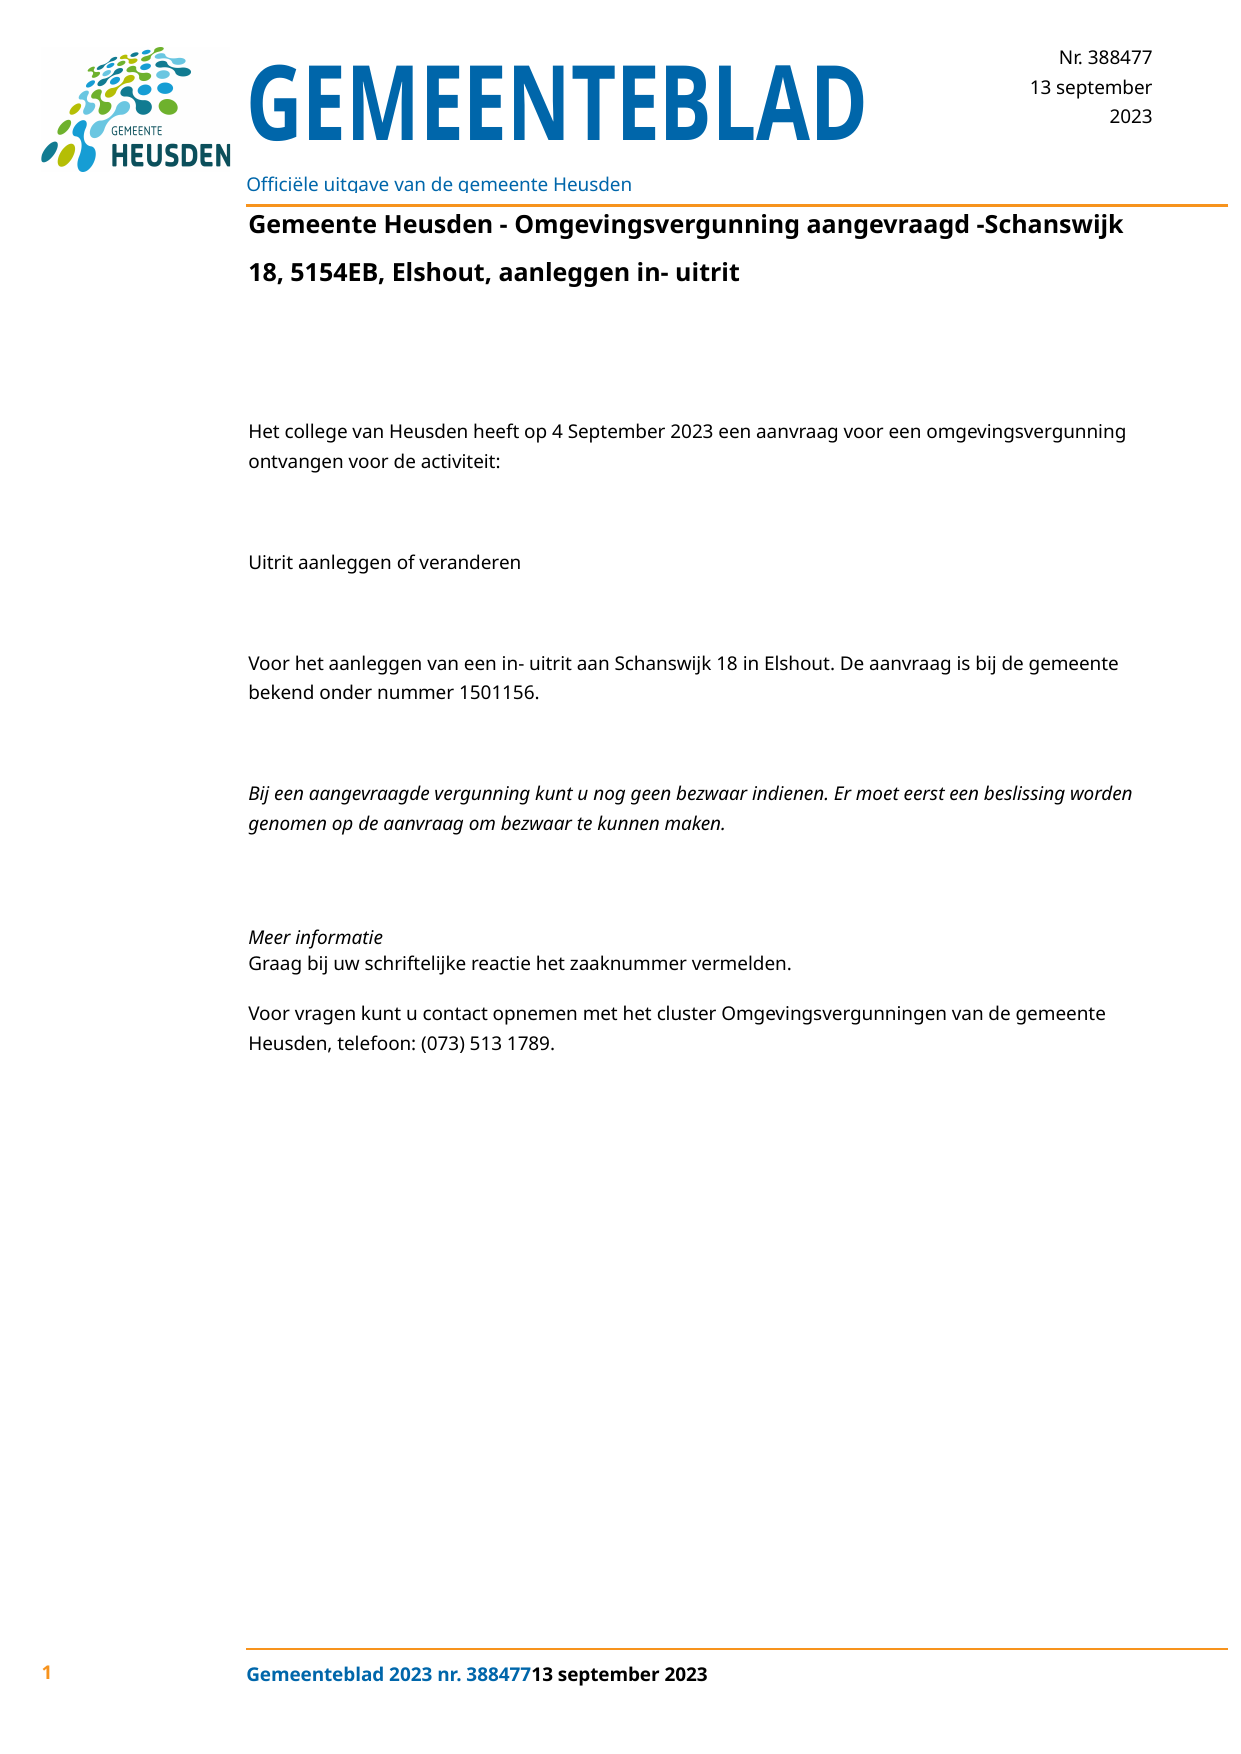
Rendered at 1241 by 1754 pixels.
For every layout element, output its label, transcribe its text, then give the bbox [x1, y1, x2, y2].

picture [41, 47, 231, 172]
text Voor het aanleggen van een in- uitrit aan Schanswijk 18 in Elshout. De aanvraag is bij de gemeente bekend onder nummer 1501156. [248, 650, 1152, 705]
text Gemeente Heusden - Omgevingsvergunning aangevraagd -Schanswijk 18, 5154EB, Elshout, aanleggen in- uitrit [248, 207, 1152, 288]
text Graag bij uw schriftelijke reactie het zaaknummer vermelden. [248, 950, 1152, 976]
text Het college van Heusden heeft op 4 September 2023 een aanvraag voor een omgevingsvergunning ontvangen voor de activiteit: [248, 419, 1152, 474]
text Bij een aangevraagde vergunning kunt u nog geen bezwaar indienen. Er moet eerst een beslissing worden genomen op de aanvraag om bezwaar te kunnen maken. [248, 780, 1152, 836]
text Uitrit aanleggen of veranderen [248, 549, 1152, 575]
text Voor vragen kunt u contact opnemen met het cluster Omgevingsvergunningen van de gemeente Heusden, telefoon: (073) 513 1789. [248, 1001, 1152, 1056]
text Meer informatie [248, 924, 1152, 950]
